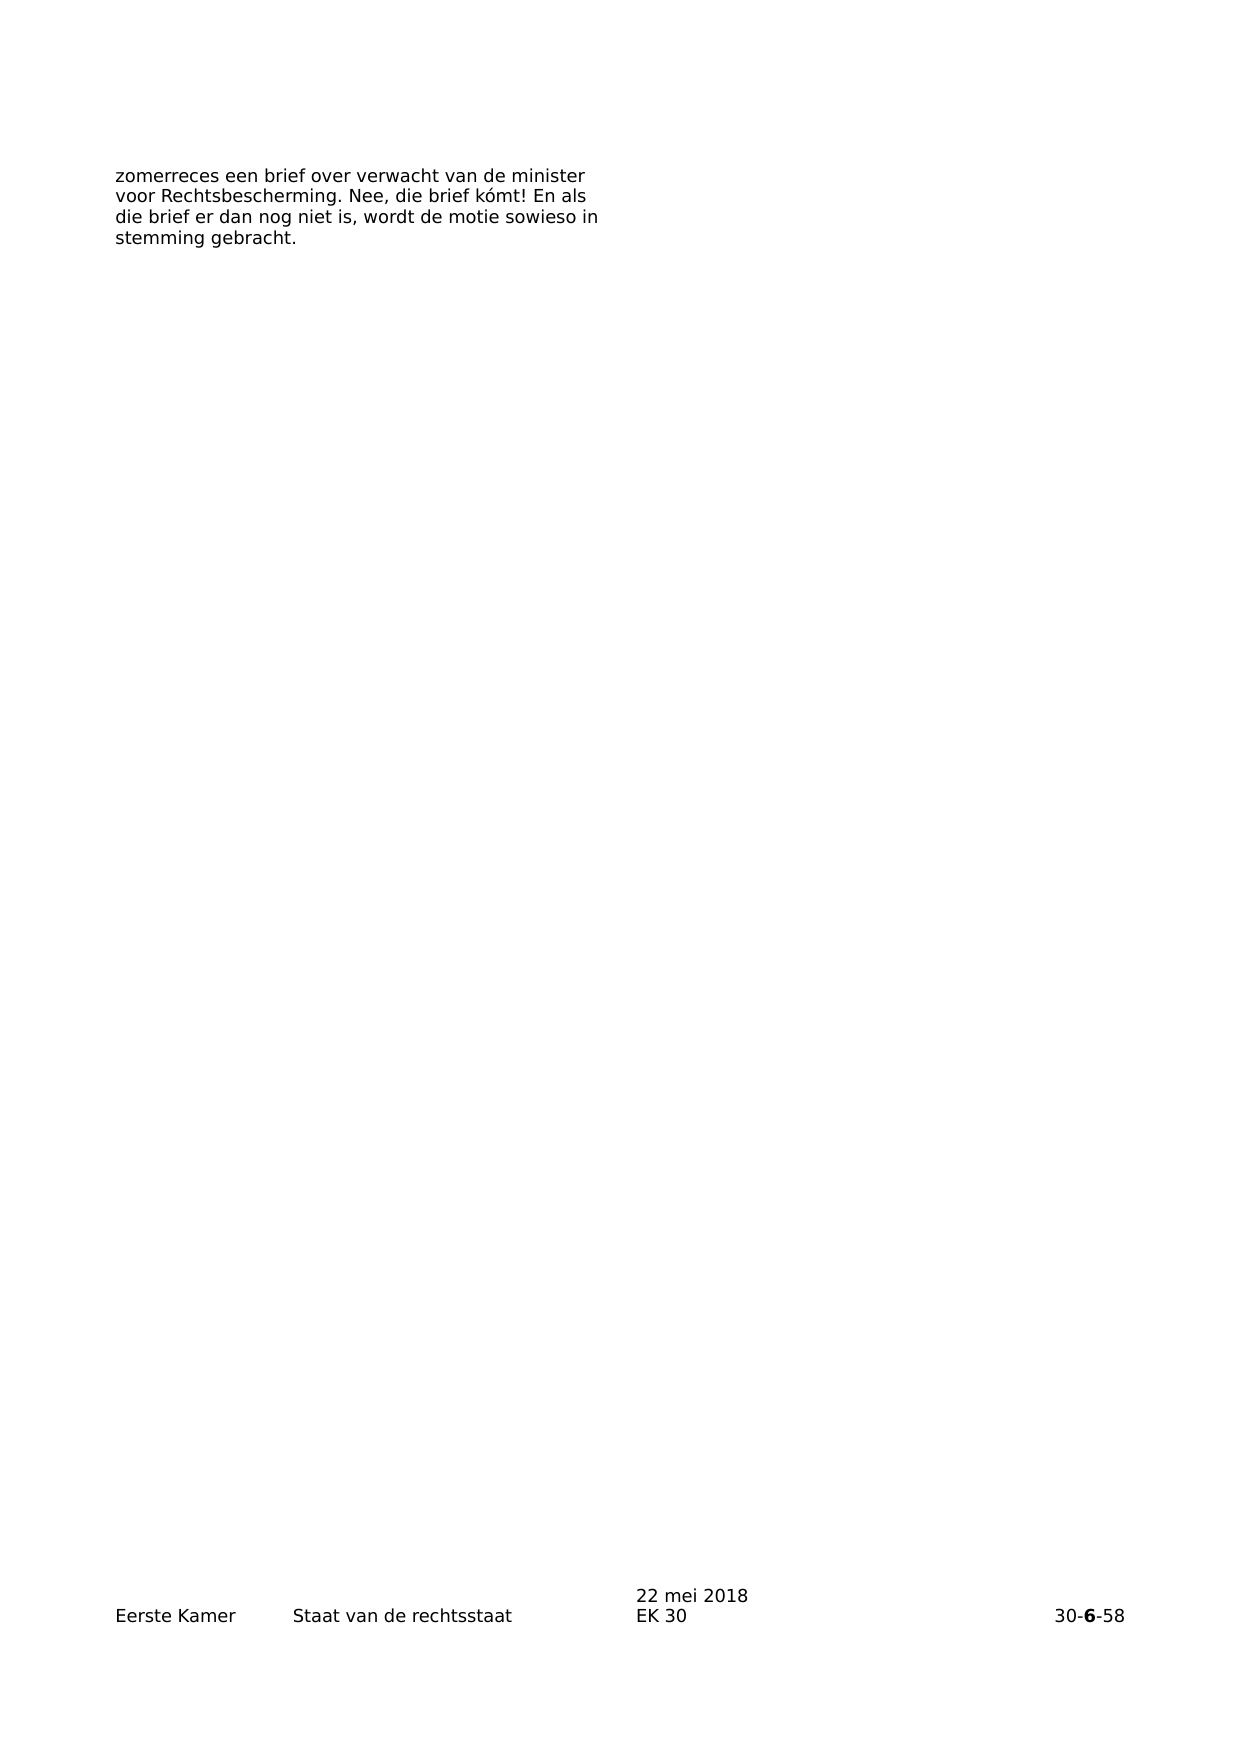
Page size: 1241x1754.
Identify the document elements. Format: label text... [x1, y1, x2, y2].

text zomerreces een brief over verwacht van de minister voor Rechtsbescherming. Nee, die brief kómt! En als die brief er dan nog niet is, wordt de motie sowieso in stemming gebracht. [115, 165, 605, 249]
